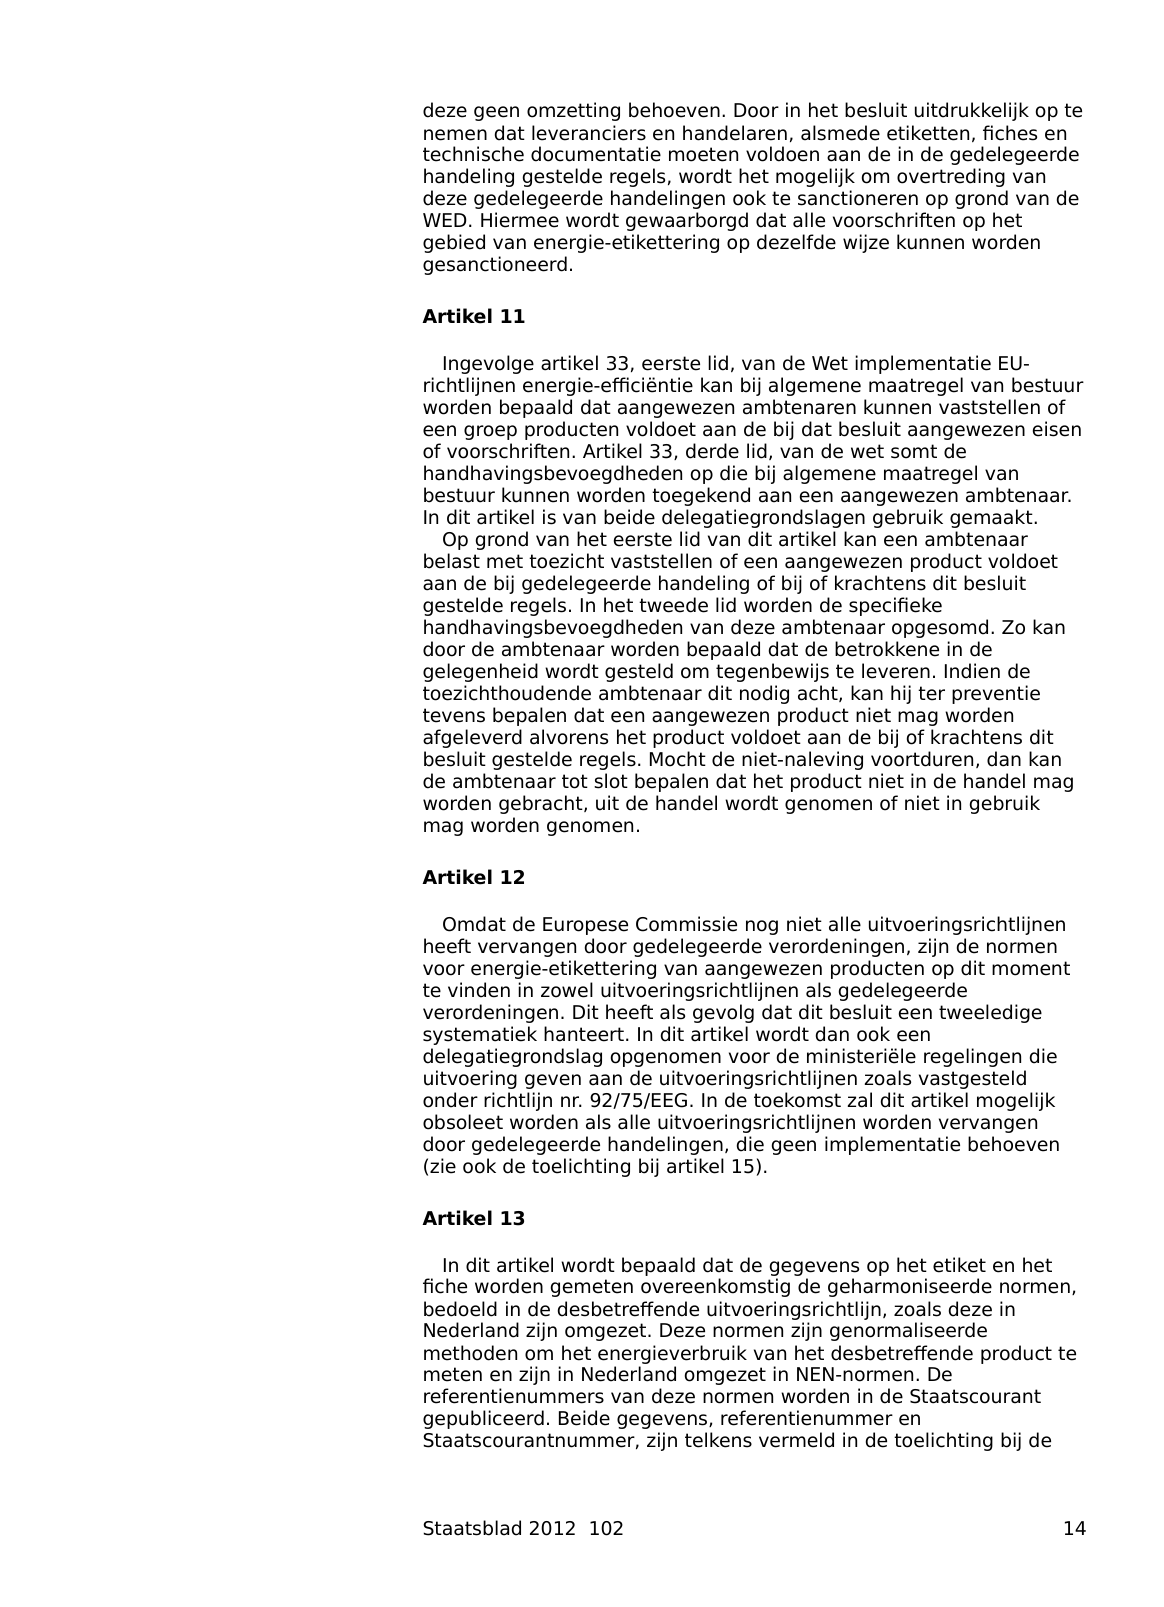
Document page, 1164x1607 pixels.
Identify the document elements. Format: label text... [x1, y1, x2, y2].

subtitle Artikel 11 [422, 306, 1087, 328]
text Ingevolge artikel 33, eerste lid, van de Wet implementatie EU-richtlijnen energie-efficiëntie kan bij algemene maatregel van bestuur worden bepaald dat aangewezen ambtenaren kunnen vaststellen of een groep producten voldoet aan de bij dat besluit aangewezen eisen of voorschriften. Artikel 33, derde lid, van de wet somt de handhavingsbevoegdheden op die bij algemene maatregel van bestuur kunnen worden toegekend aan een aangewezen ambtenaar. In dit artikel is van beide delegatiegrondslagen gebruik gemaakt. [422, 353, 1087, 529]
text Op grond van het eerste lid van dit artikel kan een ambtenaar belast met toezicht vaststellen of een aangewezen product voldoet aan de bij gedelegeerde handeling of bij of krachtens dit besluit gestelde regels. In het tweede lid worden de specifieke handhavingsbevoegdheden van deze ambtenaar opgesomd. Zo kan door de ambtenaar worden bepaald dat de betrokkene in de gelegenheid wordt gesteld om tegenbewijs te leveren. Indien de toezichthoudende ambtenaar dit nodig acht, kan hij ter preventie tevens bepalen dat een aangewezen product niet mag worden afgeleverd alvorens het product voldoet aan de bij of krachtens dit besluit gestelde regels. Mocht de niet-naleving voortduren, dan kan de ambtenaar tot slot bepalen dat het product niet in de handel mag worden gebracht, uit de handel wordt genomen of niet in gebruik mag worden genomen. [422, 529, 1087, 837]
subtitle Artikel 13 [422, 1207, 1087, 1229]
text Omdat de Europese Commissie nog niet alle uitvoeringsrichtlijnen heeft vervangen door gedelegeerde verordeningen, zijn de normen voor energie-etikettering van aangewezen producten op dit moment te vinden in zowel uitvoeringsrichtlijnen als gedelegeerde verordeningen. Dit heeft als gevolg dat dit besluit een tweeledige systematiek hanteert. In dit artikel wordt dan ook een delegatiegrondslag opgenomen voor de ministeriële regelingen die uitvoering geven aan de uitvoeringsrichtlijnen zoals vastgesteld onder richtlijn nr. 92/75/EEG. In de toekomst zal dit artikel mogelijk obsoleet worden als alle uitvoeringsrichtlijnen worden vervangen door gedelegeerde handelingen, die geen implementatie behoeven (zie ook de toelichting bij artikel 15). [422, 914, 1087, 1177]
text In dit artikel wordt bepaald dat de gegevens op het etiket en het fiche worden gemeten overeenkomstig de geharmoniseerde normen, bedoeld in de desbetreffende uitvoeringsrichtlijn, zoals deze in Nederland zijn omgezet. Deze normen zijn genormaliseerde methoden om het energieverbruik van het desbetreffende product te meten en zijn in Nederland omgezet in NEN-normen. De referentienummers van deze normen worden in de Staatscourant gepubliceerd. Beide gegevens, referentienummer en Staatscourantnummer, zijn telkens vermeld in de toelichting bij de [422, 1254, 1087, 1452]
subtitle Artikel 12 [422, 867, 1087, 889]
text deze geen omzetting behoeven. Door in het besluit uitdrukkelijk op te nemen dat leveranciers en handelaren, alsmede etiketten, fiches en technische documentatie moeten voldoen aan de in de gedelegeerde handeling gestelde regels, wordt het mogelijk om overtreding van deze gedelegeerde handelingen ook te sanctioneren op grond van de WED. Hiermee wordt gewaarborgd dat alle voorschriften op het gebied van energie-etikettering op dezelfde wijze kunnen worden gesanctioneerd. [422, 100, 1087, 276]
